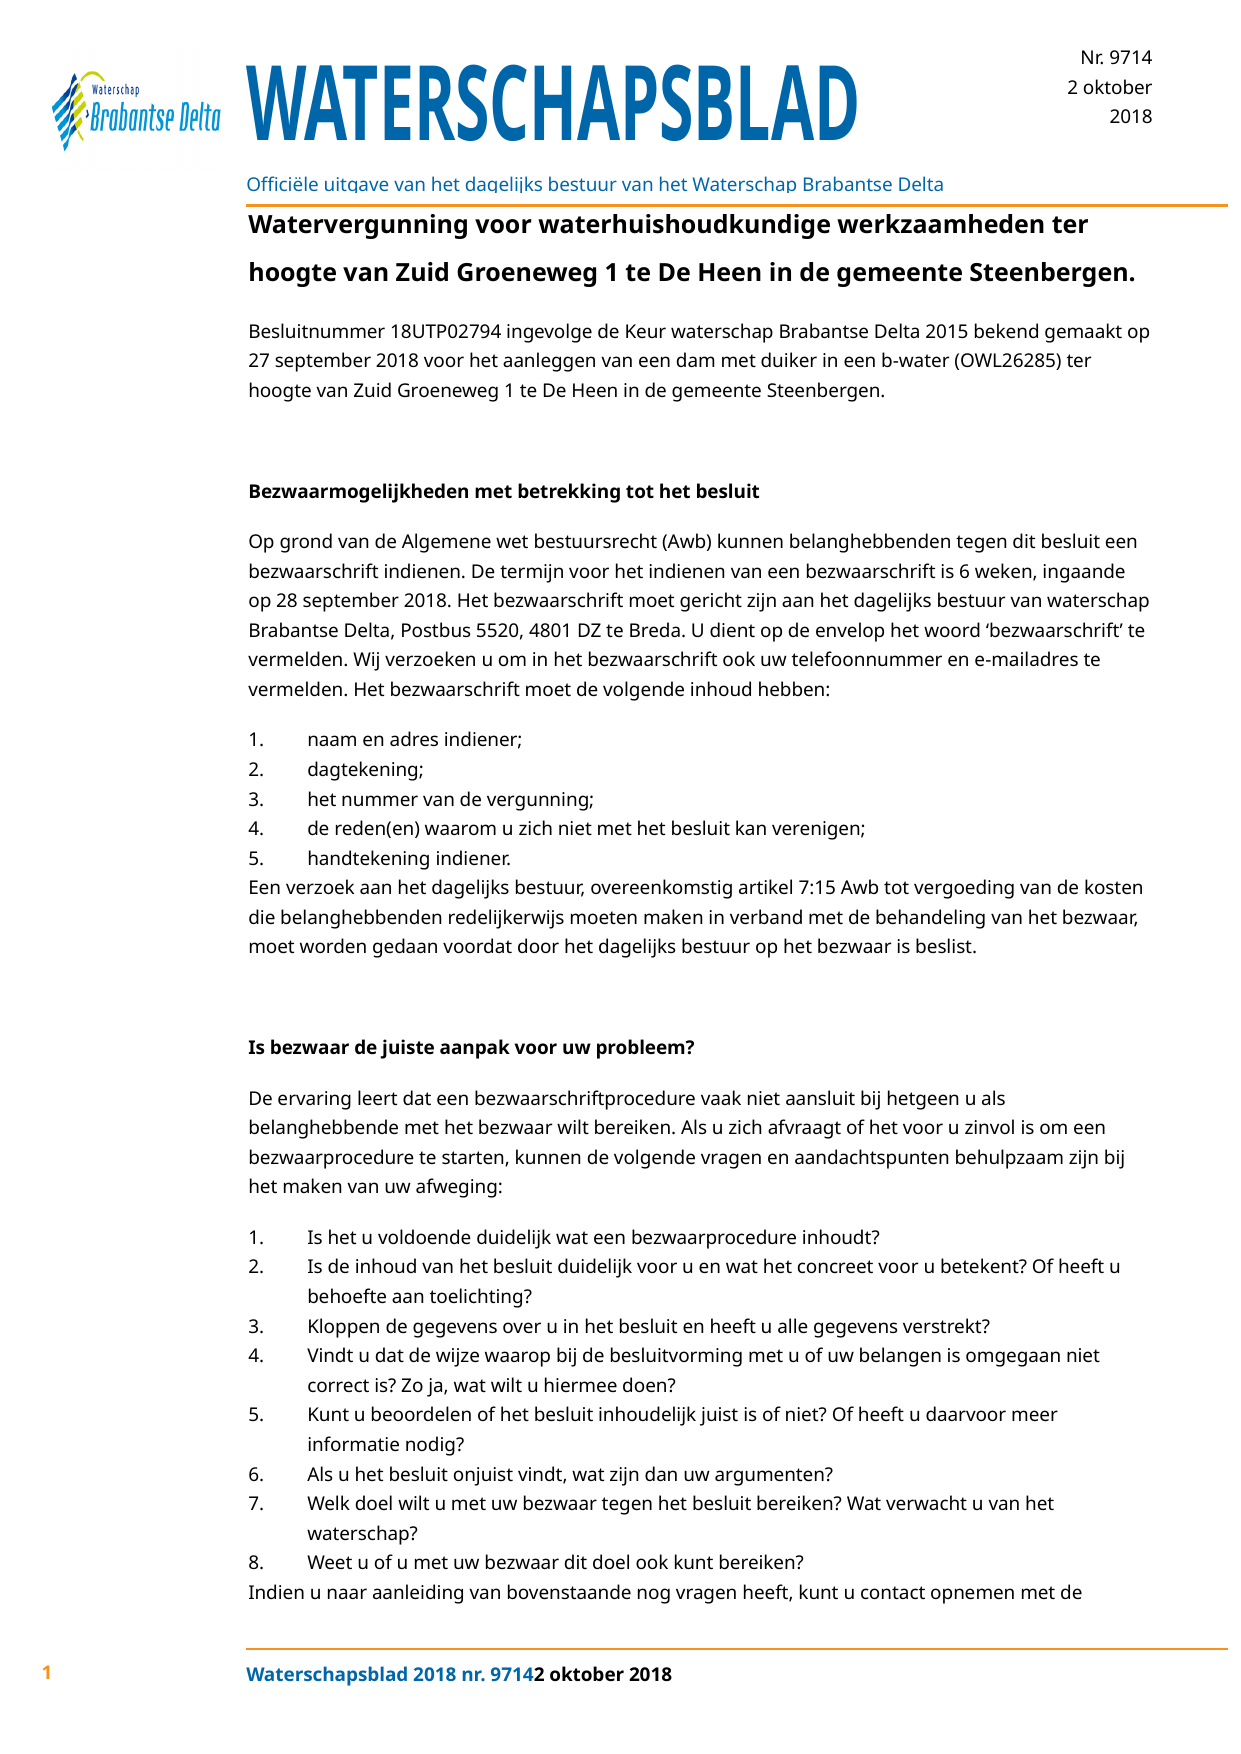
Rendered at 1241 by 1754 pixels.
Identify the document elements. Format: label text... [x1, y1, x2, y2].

list handtekening indiener. [248, 845, 1152, 871]
list dagtekening; [248, 756, 1152, 782]
list Kunt u beoordelen of het besluit inhoudelijk juist is of niet? Of heeft u daarvoor meer informatie nodig? [248, 1402, 1152, 1457]
text Is bezwaar de juiste aanpak voor uw probleem? [248, 1034, 1152, 1060]
list Is de inhoud van het besluit duidelijk voor u en wat het concreet voor u betekent? Of heeft u behoefte aan toelichting? [248, 1254, 1152, 1309]
list naam en adres indiener; [248, 727, 1152, 752]
list Als u het besluit onjuist vindt, wat zijn dan uw argumenten? [248, 1461, 1152, 1487]
list Is het u voldoende duidelijk wat een bezwaarprocedure inhoudt? [248, 1224, 1152, 1250]
list Vindt u dat de wijze waarop bij de besluitvorming met u of uw belangen is omgegaan niet correct is? Zo ja, wat wilt u hiermee doen? [248, 1342, 1152, 1398]
text Een verzoek aan het dagelijks bestuur, overeenkomstig artikel 7:15 Awb tot vergoeding van de kosten die belanghebbenden redelijkerwijs moeten maken in verband met de behandeling van het bezwaar, moet worden gedaan voordat door het dagelijks bestuur op het bezwaar is beslist. [248, 874, 1152, 959]
list Kloppen de gegevens over u in het besluit en heeft u alle gegevens verstrekt? [248, 1313, 1152, 1339]
text Op grond van de Algemene wet bestuursrecht (Awb) kunnen belanghebbenden tegen dit besluit een bezwaarschrift indienen. De termijn voor het indienen van een bezwaarschrift is 6 weken, ingaande op 28 september 2018. Het bezwaarschrift moet gericht zijn aan het dagelijks bestuur van waterschap Brabantse Delta, Postbus 5520, 4801 DZ te Breda. U dient op de envelop het woord ‘bezwaarschrift’ te vermelden. Wij verzoeken u om in het bezwaarschrift ook uw telefoonnummer en e‑mailadres te vermelden. Het bezwaarschrift moet de volgende inhoud hebben: [248, 528, 1152, 702]
list Welk doel wilt u met uw bezwaar tegen het besluit bereiken? Wat verwacht u van het waterschap? [248, 1490, 1152, 1546]
picture [41, 47, 231, 172]
text Watervergunning voor waterhuishoudkundige werkzaamheden ter hoogte van Zuid Groeneweg 1 te De Heen in de gemeente Steenbergen. [248, 207, 1152, 288]
text Bezwaarmogelijkheden met betrekking tot het besluit [248, 478, 1152, 504]
text De ervaring leert dat een bezwaarschriftprocedure vaak niet aansluit bij hetgeen u als belanghebbende met het bezwaar wilt bereiken. Als u zich afvraagt of het voor u zinvol is om een bezwaarprocedure te starten, kunnen de volgende vragen en aandachtspunten behulpzaam zijn bij het maken van uw afweging: [248, 1085, 1152, 1199]
list de reden(en) waarom u zich niet met het besluit kan verenigen; [248, 815, 1152, 841]
text Indien u naar aanleiding van bovenstaande nog vragen heeft, kunt u contact opnemen met de [248, 1579, 1152, 1605]
list Weet u of u met uw bezwaar dit doel ook kunt bereiken? [248, 1549, 1152, 1575]
list het nummer van de vergunning; [248, 786, 1152, 812]
text Besluitnummer 18UTP02794 ingevolge de Keur waterschap Brabantse Delta 2015 bekend gemaakt op 27 september 2018 voor het aanleggen van een dam met duiker in een b-water (OWL26285) ter hoogte van Zuid Groeneweg 1 te De Heen in de gemeente Steenbergen. [248, 318, 1152, 403]
